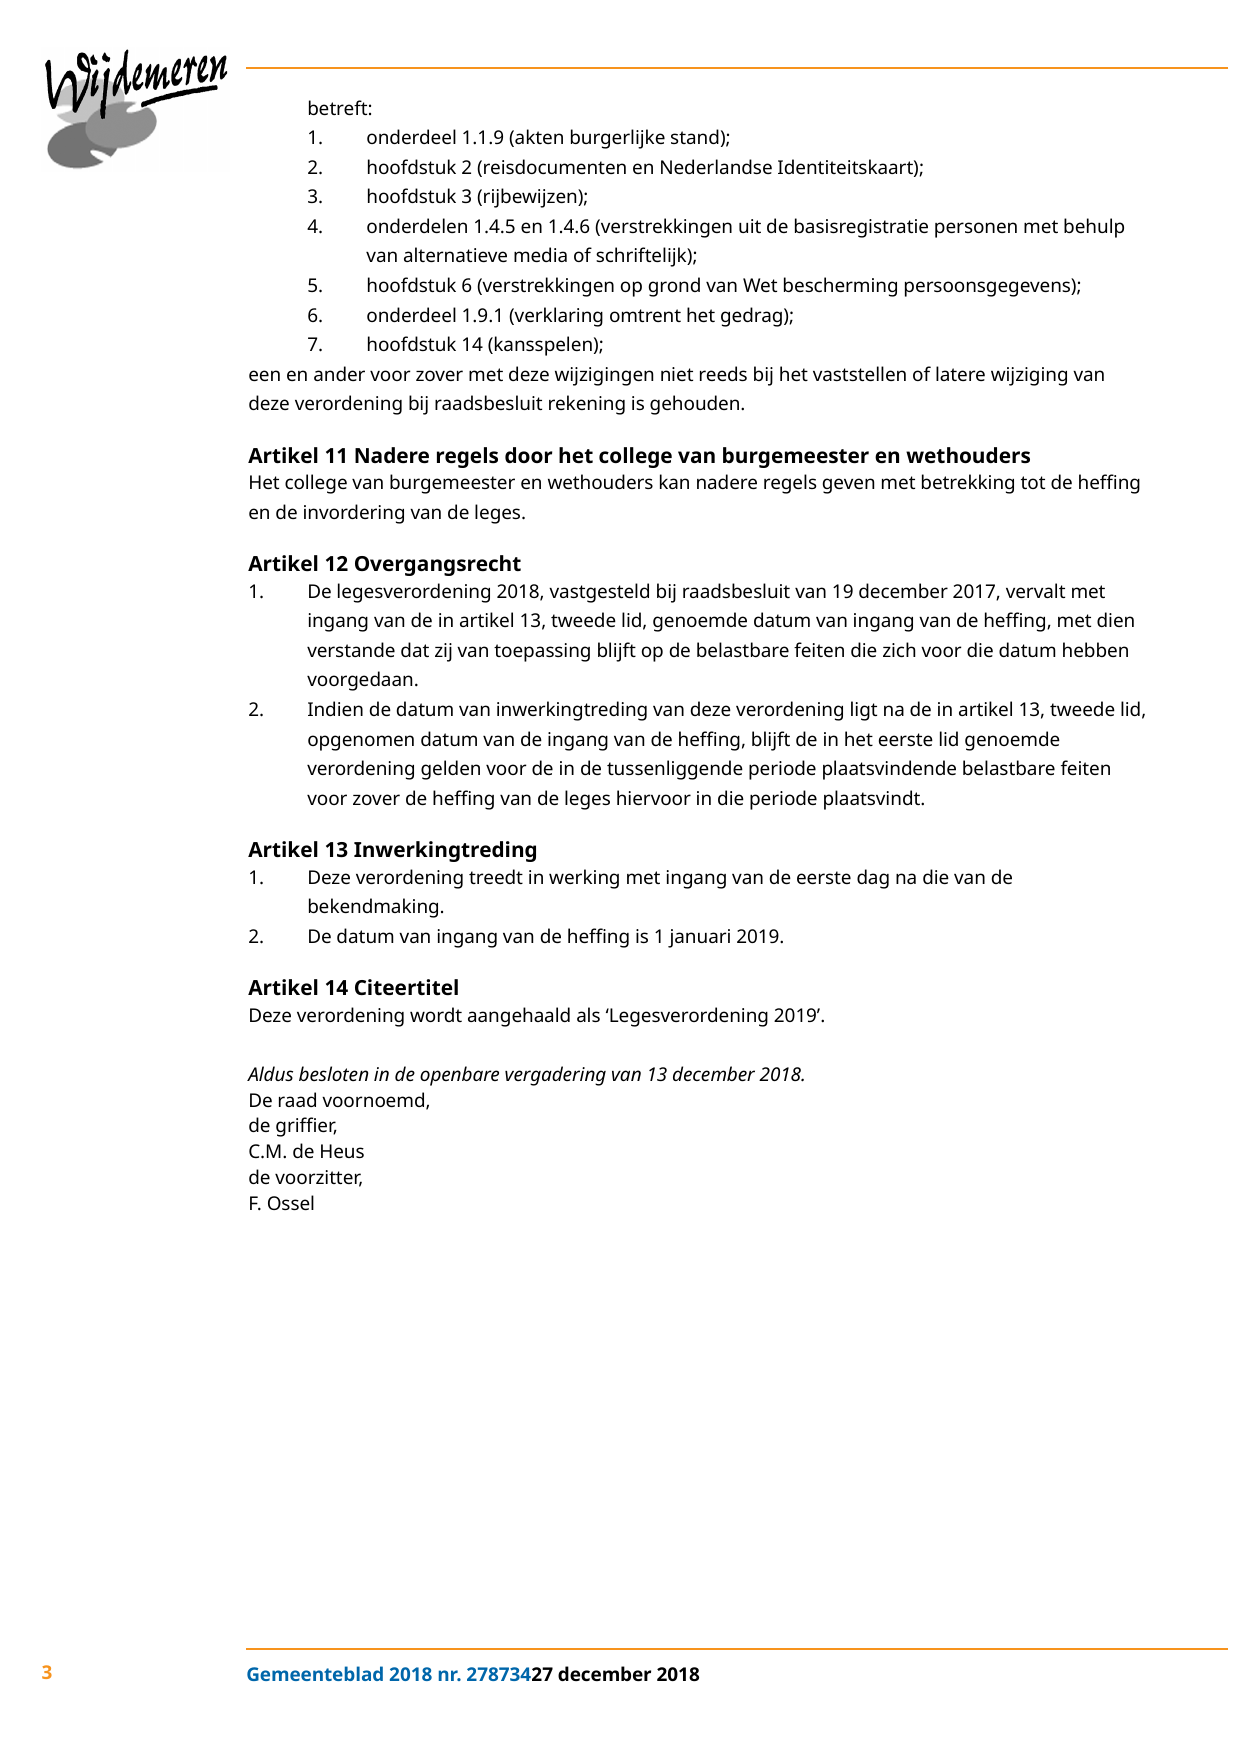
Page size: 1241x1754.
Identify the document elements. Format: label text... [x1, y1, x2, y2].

text Het college van burgemeester en wethouders kan nadere regels geven met betrekking tot de heffing en de invordering van de leges. [248, 469, 1152, 525]
text Artikel 14 Citeertitel [248, 973, 1152, 1002]
list onderdeel 1.1.9 (akten burgerlijke stand); [307, 124, 1152, 150]
list De legesverordening 2018, vastgesteld bij raadsbesluit van 19 december 2017, vervalt met ingang van de in artikel 13, tweede lid, genoemde datum van ingang van de heffing, met dien verstande dat zij van toepassing blijft op de belastbare feiten die zich voor die datum hebben voorgedaan. [248, 578, 1152, 692]
list hoofdstuk 6 (verstrekkingen op grond van Wet bescherming persoonsgegevens); [307, 272, 1152, 298]
list onderdeel 1.9.1 (verklaring omtrent het gedrag); [307, 302, 1152, 328]
text De raad voornoemd, [248, 1087, 1152, 1112]
text Artikel 12 Overgangsrecht [248, 549, 1152, 578]
list De datum van ingang van de heffing is 1 januari 2019. [248, 923, 1152, 949]
text Artikel 11 Nadere regels door het college van burgemeester en wethouders [248, 441, 1152, 469]
text C.M. de Heus [248, 1138, 1152, 1164]
text Artikel 13 Inwerkingtreding [248, 835, 1152, 864]
list hoofdstuk 3 (rijbewijzen); [307, 183, 1152, 209]
text F. Ossel [248, 1190, 1152, 1215]
text de griffier, [248, 1112, 1152, 1138]
picture [41, 47, 231, 172]
text Aldus besloten in de openbare vergadering van 13 december 2018. [248, 1061, 1152, 1087]
list Deze verordening treedt in werking met ingang van de eerste dag na die van de bekendmaking. [248, 864, 1152, 919]
list hoofdstuk 2 (reisdocumenten en Nederlandse Identiteitskaart); [307, 154, 1152, 180]
list onderdelen 1.4.5 en 1.4.6 (verstrekkingen uit de basisregistratie personen met behulp van alternatieve media of schriftelijk); [307, 213, 1152, 268]
text de voorzitter, [248, 1164, 1152, 1190]
text een en ander voor zover met deze wijzigingen niet reeds bij het vaststellen of latere wijziging van deze verordening bij raadsbesluit rekening is gehouden. [248, 361, 1152, 416]
list Indien de datum van inwerkingtreding van deze verordening ligt na de in artikel 13, tweede lid, opgenomen datum van de ingang van de heffing, blijft de in het eerste lid genoemde verordening gelden voor de in de tussenliggende periode plaatsvindende belastbare feiten voor zover de heffing van de leges hiervoor in die periode plaatsvindt. [248, 696, 1152, 811]
list hoofdstuk 14 (kansspelen); [307, 331, 1152, 357]
text Deze verordening wordt aangehaald als ‘Legesverordening 2019’. [248, 1002, 1152, 1028]
list betreft: [248, 95, 1152, 121]
